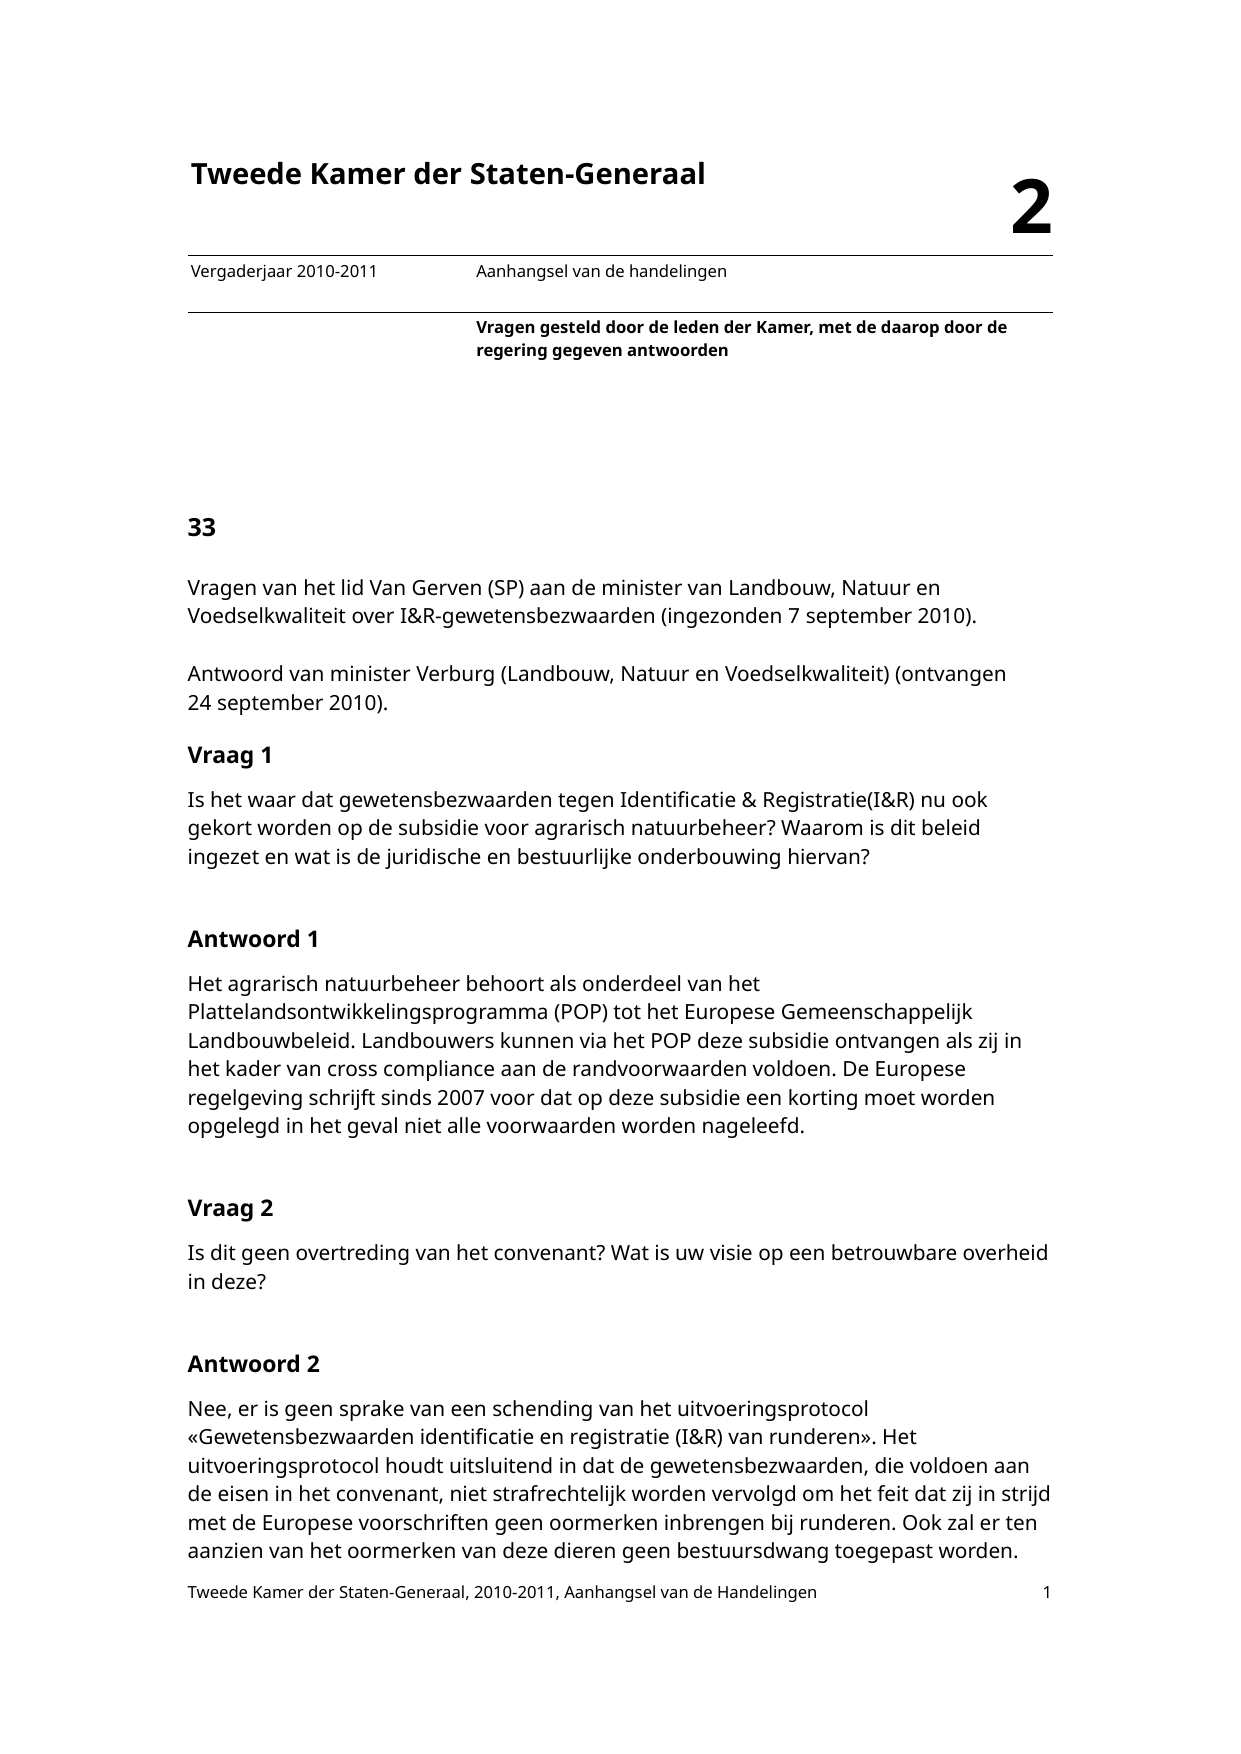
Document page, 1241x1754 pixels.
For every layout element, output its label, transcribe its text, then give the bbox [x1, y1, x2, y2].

table_cell Vragen gesteld door de leden der Kamer, met de daarop door de regering gegeven antwoorden [473, 313, 1053, 361]
text Is dit geen overtreding van het convenant? Wat is uw visie op een betrouwbare overheid in deze? [187, 1238, 1053, 1295]
subtitle Antwoord 2 [187, 1348, 1053, 1379]
subtitle Vraag 1 [187, 739, 1053, 770]
table_header 2 [880, 150, 1053, 255]
text Vragen van het lid Van Gerven (SP) aan de minister van Landbouw, Natuur en Voedselkwaliteit over I&R-gewetensbezwaarden (ingezonden 7 september 2010). [187, 573, 1053, 630]
text Is het waar dat gewetensbezwaarden tegen Identificatie & Registratie(I&R) nu ook gekort worden op de subsidie voor agrarisch natuurbeheer? Waarom is dit beleid ingezet en wat is de juridische en bestuurlijke onderbouwing hiervan? [187, 785, 1053, 870]
text Antwoord van minister Verburg (Landbouw, Natuur en Voedselkwaliteit) (ontvangen 24 september 2010). [187, 659, 1053, 716]
table_header Tweede Kamer der Staten-Generaal [188, 150, 879, 255]
text 33 [187, 509, 1053, 543]
text Het agrarisch natuurbeheer behoort als onderdeel van het Plattelandsontwikkelingsprogramma (POP) tot het Europese Gemeenschappelijk Landbouwbeleid. Landbouwers kunnen via het POP deze subsidie ontvangen als zij in het kader van cross compliance aan de randvoorwaarden voldoen. De Europese regelgeving schrijft sinds 2007 voor dat op deze subsidie een korting moet worden opgelegd in het geval niet alle voorwaarden worden nageleefd. [187, 969, 1053, 1140]
table_cell Vergaderjaar 2010-2011 [188, 256, 473, 312]
subtitle Vraag 2 [187, 1192, 1053, 1223]
table_cell Aanhangsel van de handelingen [473, 256, 1053, 312]
text Nee, er is geen sprake van een schending van het uitvoeringsprotocol «Gewetensbezwaarden identificatie en registratie (I&R) van runderen». Het uitvoeringsprotocol houdt uitsluitend in dat de gewetensbezwaarden, die voldoen aan de eisen in het convenant, niet strafrechtelijk worden vervolgd om het feit dat zij in strijd met de Europese voorschriften geen oormerken inbrengen bij runderen. Ook zal er ten aanzien van het oormerken van deze dieren geen bestuursdwang toegepast worden. [187, 1394, 1053, 1565]
table_cell [188, 313, 473, 361]
subtitle Antwoord 1 [187, 923, 1053, 954]
